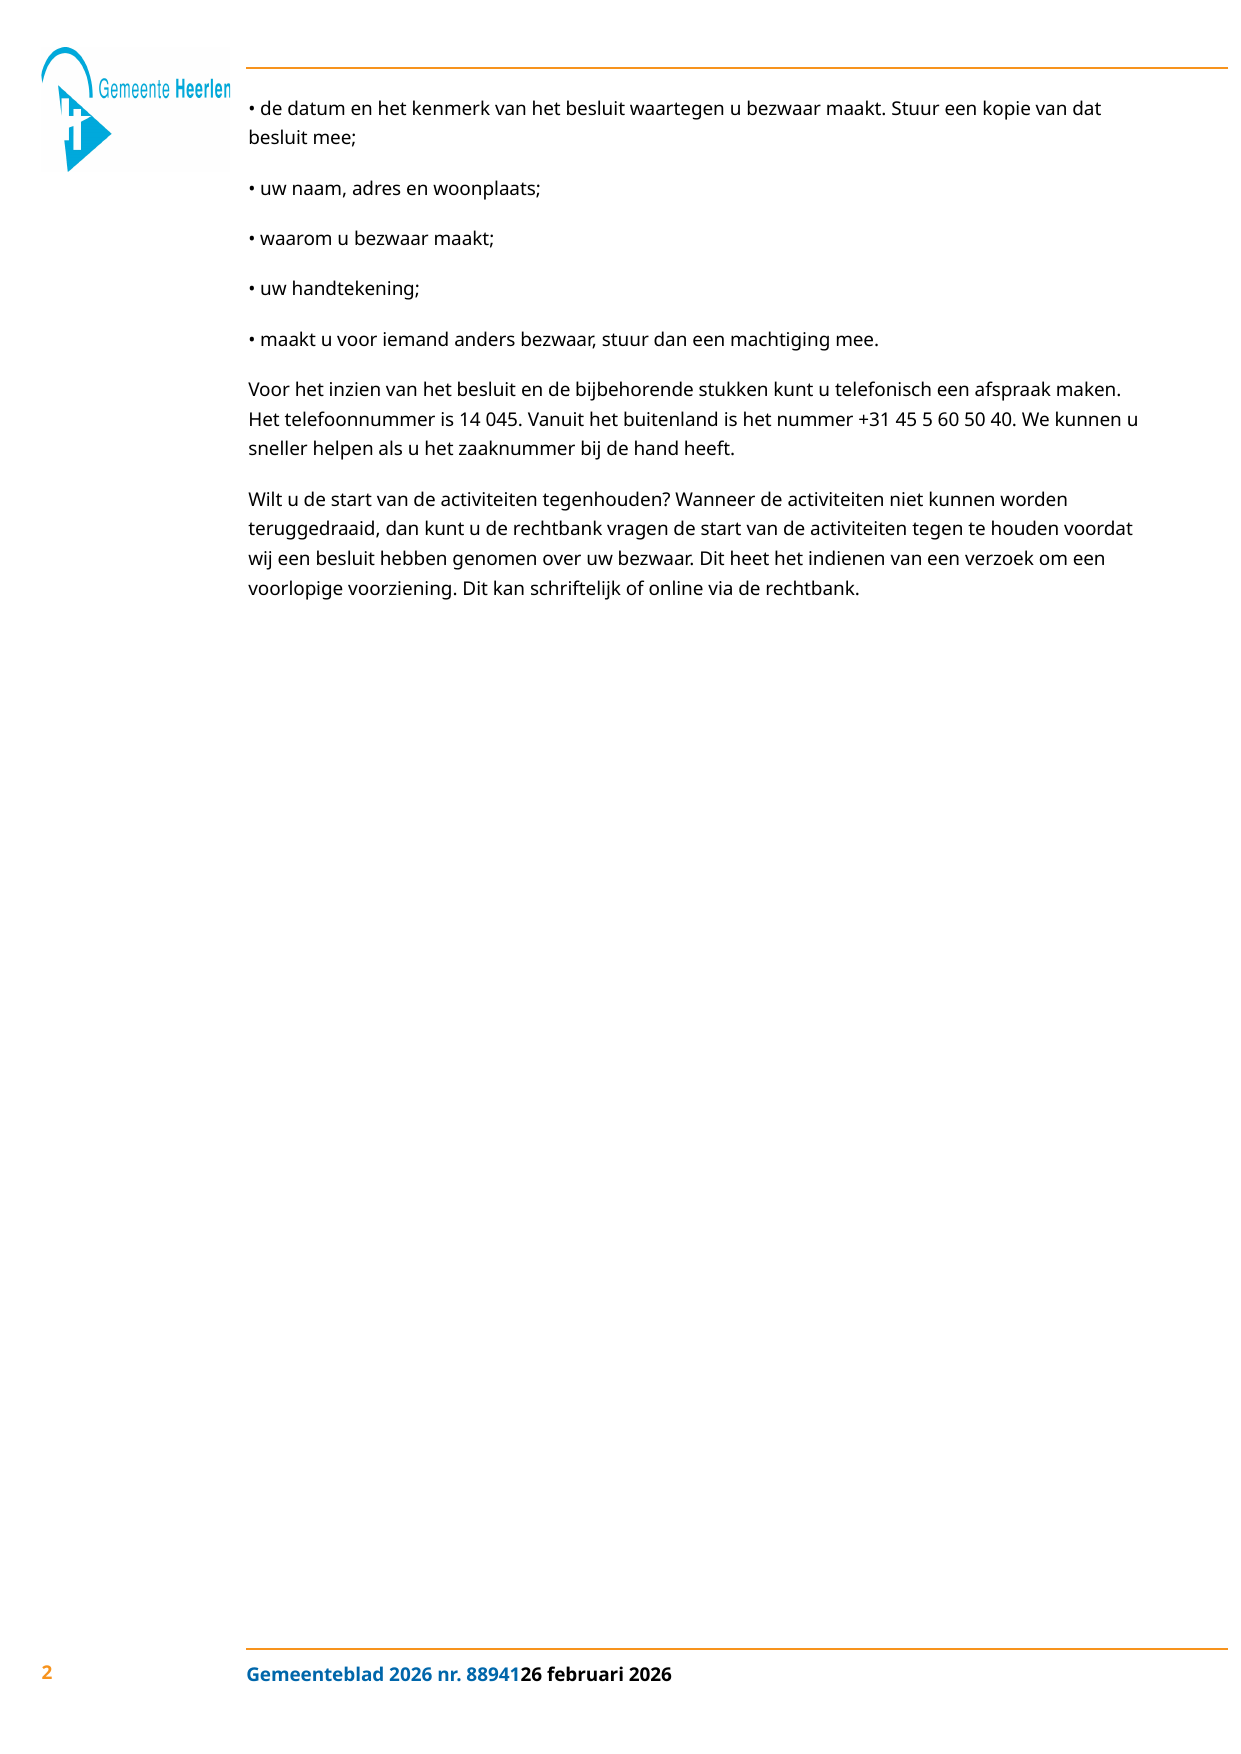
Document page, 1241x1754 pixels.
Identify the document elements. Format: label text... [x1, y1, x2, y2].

text Voor het inzien van het besluit en de bijbehorende stukken kunt u telefonisch een afspraak maken. Het telefoonnummer is 14 045. Vanuit het buitenland is het nummer +31 45 5 60 50 40. We kunnen u sneller helpen als u het zaaknummer bij de hand heeft. [248, 376, 1152, 461]
text • de datum en het kenmerk van het besluit waartegen u bezwaar maakt. Stuur een kopie van dat besluit mee; [248, 95, 1152, 150]
picture [41, 47, 59, 70]
text • uw naam, adres en woonplaats; [248, 175, 1152, 201]
text • uw handtekening; [248, 276, 1152, 301]
text • waarom u bezwaar maakt; [248, 225, 1152, 251]
picture [41, 47, 231, 172]
text Wilt u de start van de activiteiten tegenhouden? Wanneer de activiteiten niet kunnen worden teruggedraaid, dan kunt u de rechtbank vragen de start van de activiteiten tegen te houden voordat wij een besluit hebben genomen over uw bezwaar. Dit heet het indienen van een verzoek om een voorlopige voorziening. Dit kan schriftelijk of online via de rechtbank. [248, 486, 1152, 601]
text • maakt u voor iemand anders bezwaar, stuur dan een machtiging mee. [248, 326, 1152, 352]
